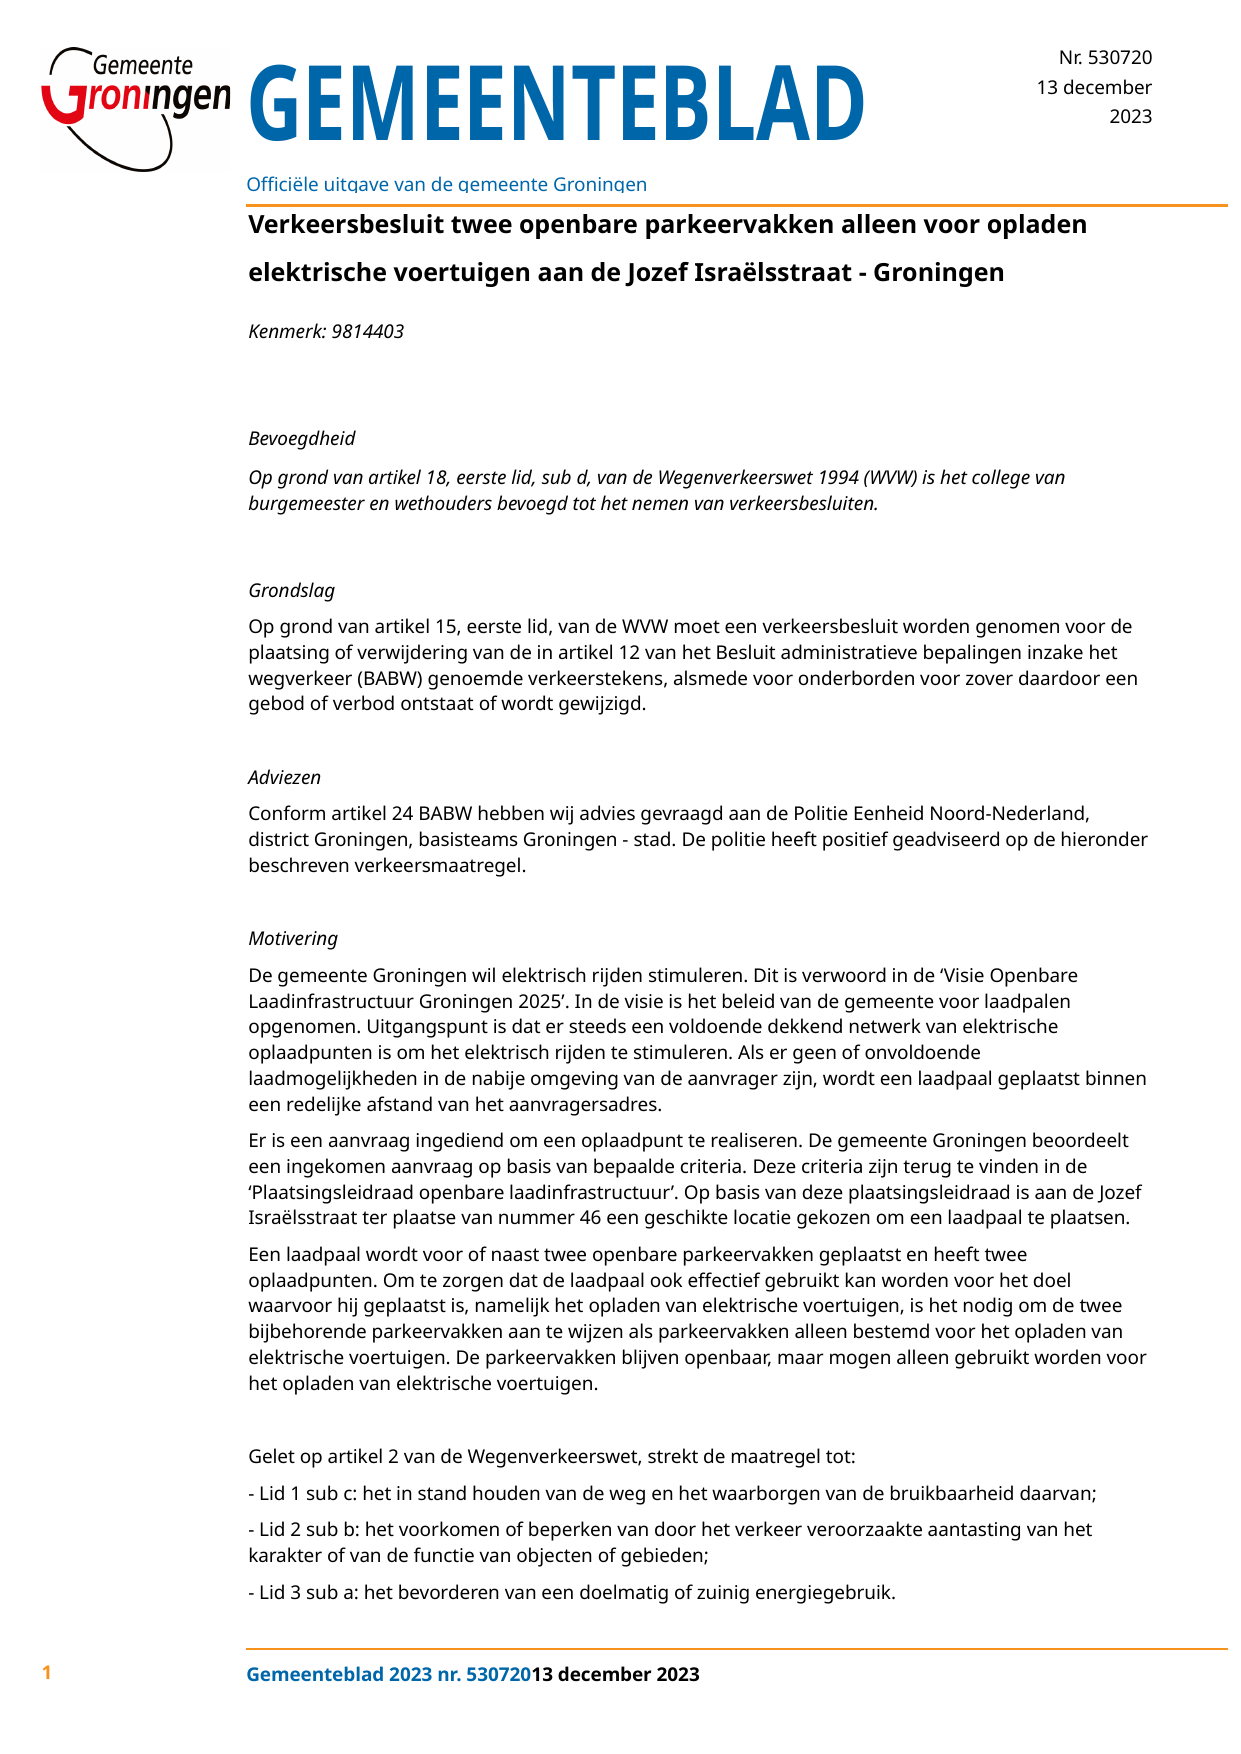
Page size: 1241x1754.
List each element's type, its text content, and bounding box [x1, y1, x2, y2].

text Kenmerk: 9814403 [248, 318, 1152, 344]
text Verkeersbesluit twee openbare parkeervakken alleen voor opladen elektrische voertuigen aan de Jozef Israëlsstraat - Groningen [248, 207, 1152, 288]
text Op grond van artikel 18, eerste lid, sub d, van de Wegenverkeerswet 1994 (WVW) is het college van burgemeester en wethouders bevoegd tot het nemen van verkeersbesluiten. [248, 464, 1152, 516]
text Adviezen [248, 764, 1152, 790]
text - Lid 1 sub c: het in stand houden van de weg en het waarborgen van de bruikbaarheid daarvan; [248, 1480, 1152, 1506]
text Motivering [248, 925, 1152, 951]
text Een laadpaal wordt voor of naast twee openbare parkeervakken geplaatst en heeft twee oplaadpunten. Om te zorgen dat de laadpaal ook effectief gebruikt kan worden voor het doel waarvoor hij geplaatst is, namelijk het opladen van elektrische voertuigen, is het nodig om de twee bijbehorende parkeervakken aan te wijzen als parkeervakken alleen bestemd voor het opladen van elektrische voertuigen. De parkeervakken blijven openbaar, maar mogen alleen gebruikt worden voor het opladen van elektrische voertuigen. [248, 1241, 1152, 1396]
text Grondslag [248, 577, 1152, 602]
text - Lid 3 sub a: het bevorderen van een doelmatig of zuinig energiegebruik. [248, 1579, 1152, 1605]
text Conform artikel 24 BABW hebben wij advies gevraagd aan de Politie Eenheid Noord-Nederland, district Groningen, basisteams Groningen - stad. De politie heeft positief geadviseerd op de hieronder beschreven verkeersmaatregel. [248, 801, 1152, 878]
text Op grond van artikel 15, eerste lid, van de WVW moet een verkeersbesluit worden genomen voor de plaatsing of verwijdering van de in artikel 12 van het Besluit administratieve bepalingen inzake het wegverkeer (BABW) genoemde verkeerstekens, alsmede voor onderborden voor zover daardoor een gebod of verbod ontstaat of wordt gewijzigd. [248, 613, 1152, 716]
picture [41, 47, 231, 172]
text De gemeente Groningen wil elektrisch rijden stimuleren. Dit is verwoord in de ‘Visie Openbare Laadinfrastructuur Groningen 2025’. In de visie is het beleid van de gemeente voor laadpalen opgenomen. Uitgangspunt is dat er steeds een voldoende dekkend netwerk van elektrische oplaadpunten is om het elektrisch rijden te stimuleren. Als er geen of onvoldoende laadmogelijkheden in de nabije omgeving van de aanvrager zijn, wordt een laadpaal geplaatst binnen een redelijke afstand van het aanvragersadres. [248, 962, 1152, 1116]
text Gelet op artikel 2 van de Wegenverkeerswet, strekt de maatregel tot: [248, 1443, 1152, 1469]
text - Lid 2 sub b: het voorkomen of beperken van door het verkeer veroorzaakte aantasting van het karakter of van de functie van objecten of gebieden; [248, 1517, 1152, 1568]
text Bevoegdheid [248, 425, 1152, 451]
text Er is een aanvraag ingediend om een oplaadpunt te realiseren. De gemeente Groningen beoordeelt een ingekomen aanvraag op basis van bepaalde criteria. Deze criteria zijn terug te vinden in de ‘Plaatsingsleidraad openbare laadinfrastructuur’. Op basis van deze plaatsingsleidraad is aan de Jozef Israëlsstraat ter plaatse van nummer 46 een geschikte locatie gekozen om een laadpaal te plaatsen. [248, 1127, 1152, 1230]
